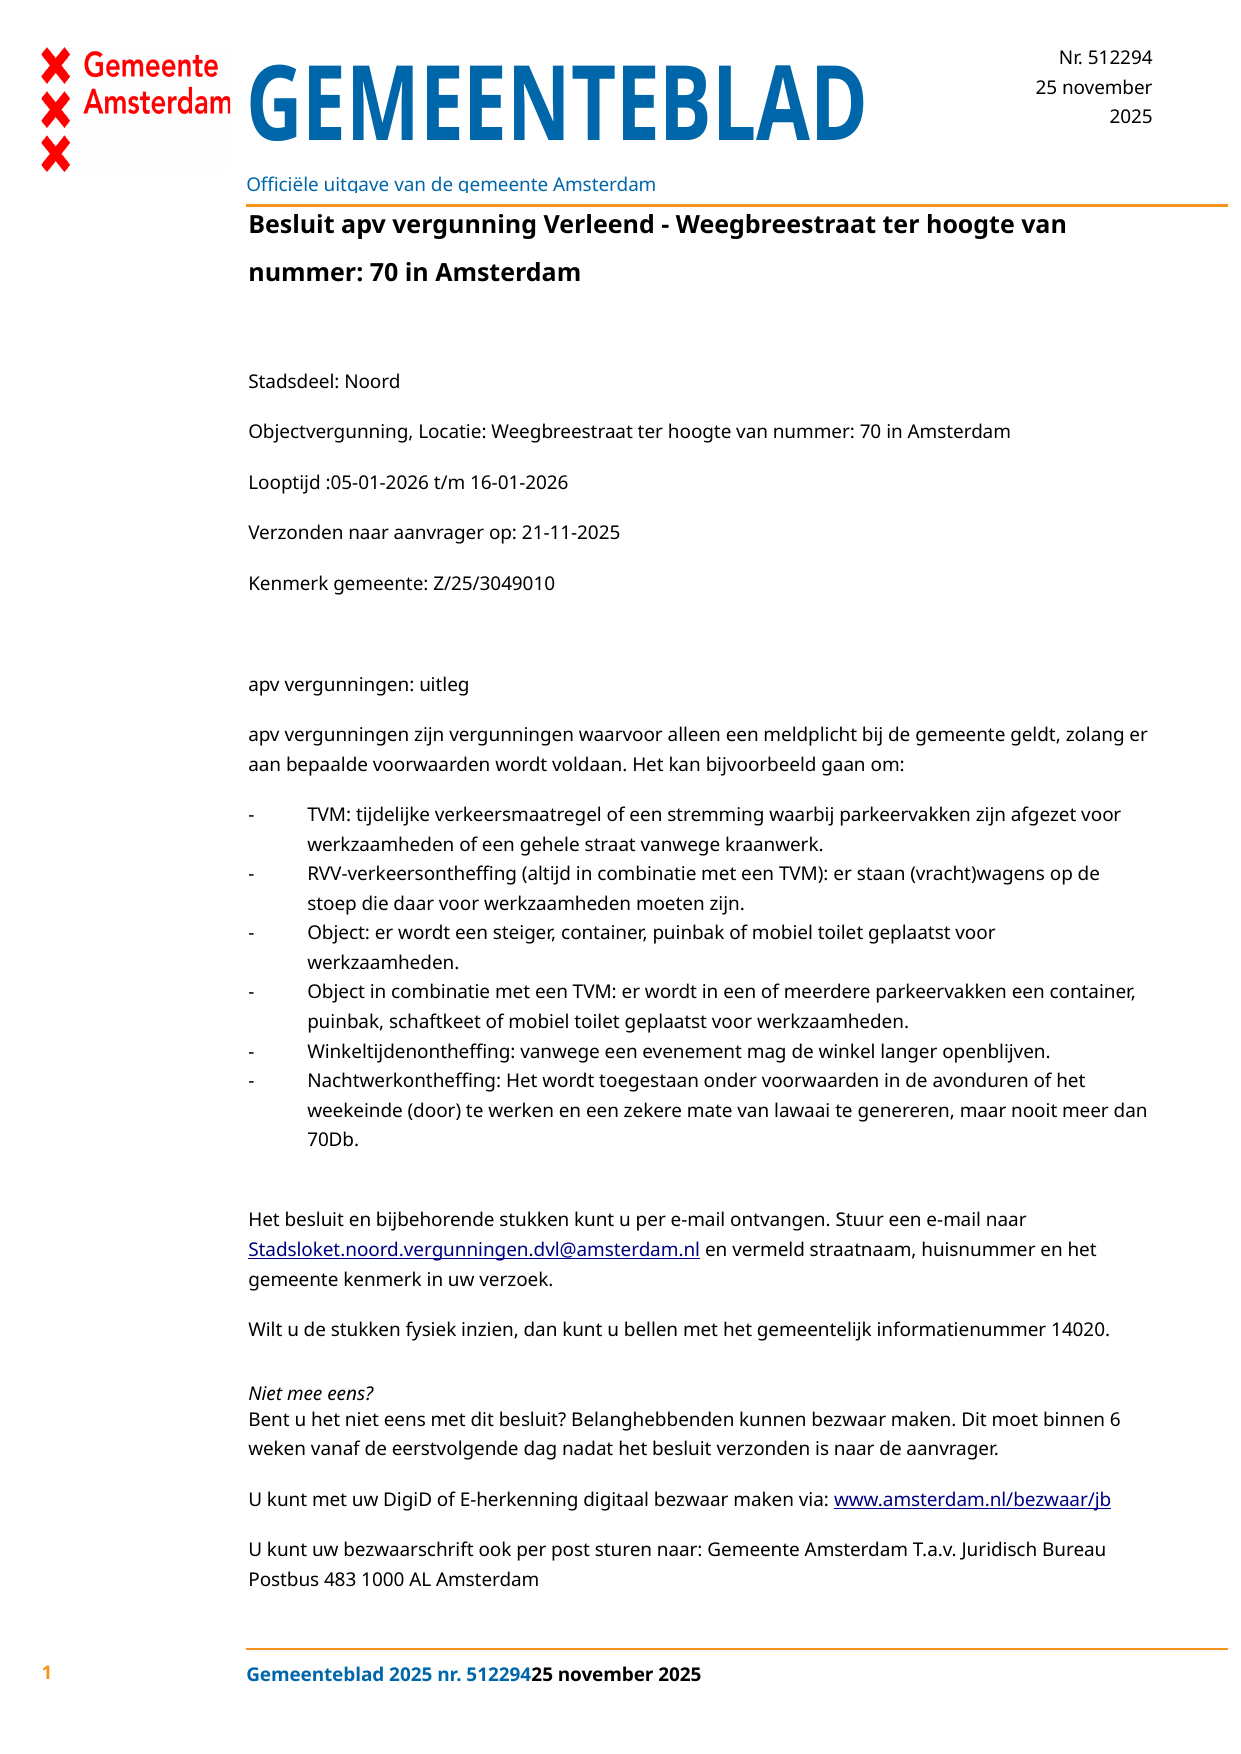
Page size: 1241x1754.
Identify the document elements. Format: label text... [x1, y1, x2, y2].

text Verzonden naar aanvrager op: 21-11-2025 [248, 519, 1152, 545]
text Wilt u de stukken fysiek inzien, dan kunt u bellen met het gemeentelijk informatienummer 14020. [248, 1316, 1152, 1342]
text Besluit apv vergunning Verleend - Weegbreestraat ter hoogte van nummer: 70 in Amsterdam [248, 207, 1152, 288]
text Niet mee eens? [248, 1380, 1152, 1406]
list Object in combinatie met een TVM: er wordt in een of meerdere parkeervakken een container, puinbak, schaftkeet of mobiel toilet geplaatst voor werkzaamheden. [248, 979, 1152, 1034]
text Kenmerk gemeente: Z/25/3049010 [248, 570, 1152, 596]
picture [41, 47, 231, 172]
text U kunt uw bezwaarschrift ook per post sturen naar: Gemeente Amsterdam T.a.v. Juridisch Bureau Postbus 483 1000 AL Amsterdam [248, 1536, 1152, 1592]
list Winkeltijdenontheffing: vanwege een evenement mag de winkel langer openblijven. [248, 1038, 1152, 1064]
text Looptijd :05-01-2026 t/m 16-01-2026 [248, 469, 1152, 495]
text Bent u het niet eens met dit besluit? Belanghebbenden kunnen bezwaar maken. Dit moet binnen 6 weken vanaf de eerstvolgende dag nadat het besluit verzonden is naar de aanvrager. [248, 1406, 1152, 1461]
text apv vergunningen zijn vergunningen waarvoor alleen een meldplicht bij de gemeente geldt, zolang er aan bepaalde voorwaarden wordt voldaan. Het kan bijvoorbeeld gaan om: [248, 721, 1152, 777]
list Object: er wordt een steiger, container, puinbak of mobiel toilet geplaatst voor werkzaamheden. [248, 919, 1152, 975]
text apv vergunningen: uitleg [248, 671, 1152, 697]
text Objectvergunning, Locatie: Weegbreestraat ter hoogte van nummer: 70 in Amsterdam [248, 419, 1152, 444]
list Nachtwerkontheffing: Het wordt toegestaan onder voorwaarden in de avonduren of het weekeinde (door) te werken en een zekere mate van lawaai te genereren, maar nooit meer dan 70Db. [248, 1067, 1152, 1152]
text Stadsdeel: Noord [248, 368, 1152, 394]
text Het besluit en bijbehorende stukken kunt u per e-mail ontvangen. Stuur een e-mail naar Stadsloket.noord.vergunningen.dvl@amsterdam.nl en vermeld straatnaam, huisnummer en het gemeente kenmerk in uw verzoek. [248, 1207, 1152, 1292]
text U kunt met uw DigiD of E-herkenning digitaal bezwaar maken via: www.amsterdam.nl/bezwaar/jb [248, 1486, 1152, 1512]
list TVM: tijdelijke verkeersmaatregel of een stremming waarbij parkeervakken zijn afgezet voor werkzaamheden of een gehele straat vanwege kraanwerk. [248, 801, 1152, 857]
list RVV-verkeersontheffing (altijd in combinatie met een TVM): er staan (vracht)wagens op de stoep die daar voor werkzaamheden moeten zijn. [248, 860, 1152, 916]
